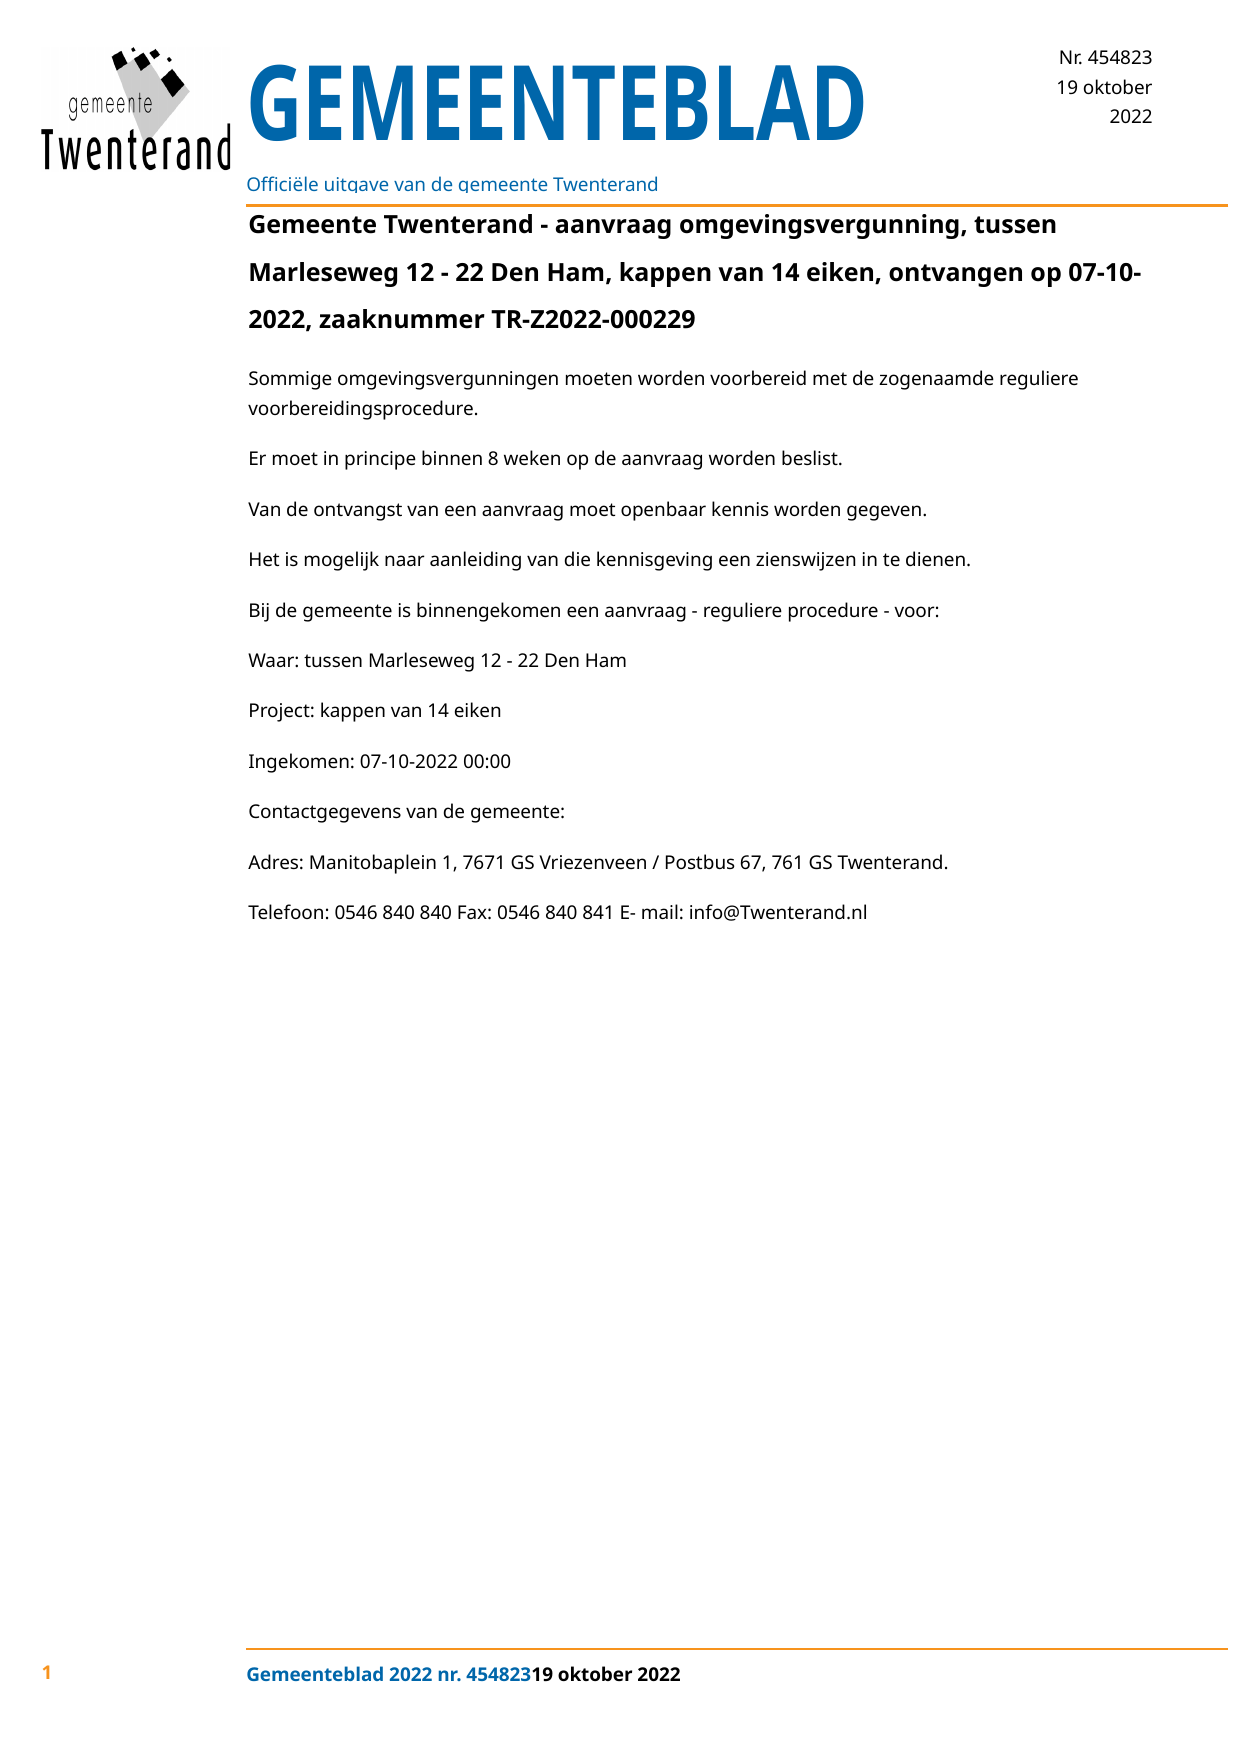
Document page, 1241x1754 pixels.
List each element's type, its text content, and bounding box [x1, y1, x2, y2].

text Van de ontvangst van een aanvraag moet openbaar kennis worden gegeven. [248, 496, 1152, 522]
text Telefoon: 0546 840 840 Fax: 0546 840 841 E- mail: info@Twenterand.nl [248, 899, 1152, 925]
text Contactgegevens van de gemeente: [248, 798, 1152, 824]
text Gemeente Twenterand - aanvraag omgevingsvergunning, tussen Marleseweg 12 - 22 Den Ham, kappen van 14 eiken, ontvangen op 07-10-2022, zaaknummer TR-Z2022-000229 [248, 207, 1152, 336]
text Waar: tussen Marleseweg 12 - 22 Den Ham [248, 647, 1152, 673]
text Bij de gemeente is binnengekomen een aanvraag - reguliere procedure - voor: [248, 597, 1152, 622]
text Ingekomen: 07-10-2022 00:00 [248, 748, 1152, 774]
picture [41, 47, 231, 172]
text Adres: Manitobaplein 1, 7671 GS Vriezenveen / Postbus 67, 761 GS Twenterand. [248, 849, 1152, 874]
text Het is mogelijk naar aanleiding van die kennisgeving een zienswijzen in te dienen. [248, 546, 1152, 572]
text Sommige omgevingsvergunningen moeten worden voorbereid met de zogenaamde reguliere voorbereidingsprocedure. [248, 366, 1152, 421]
text Er moet in principe binnen 8 weken op de aanvraag worden beslist. [248, 446, 1152, 471]
text Project: kappen van 14 eiken [248, 698, 1152, 723]
